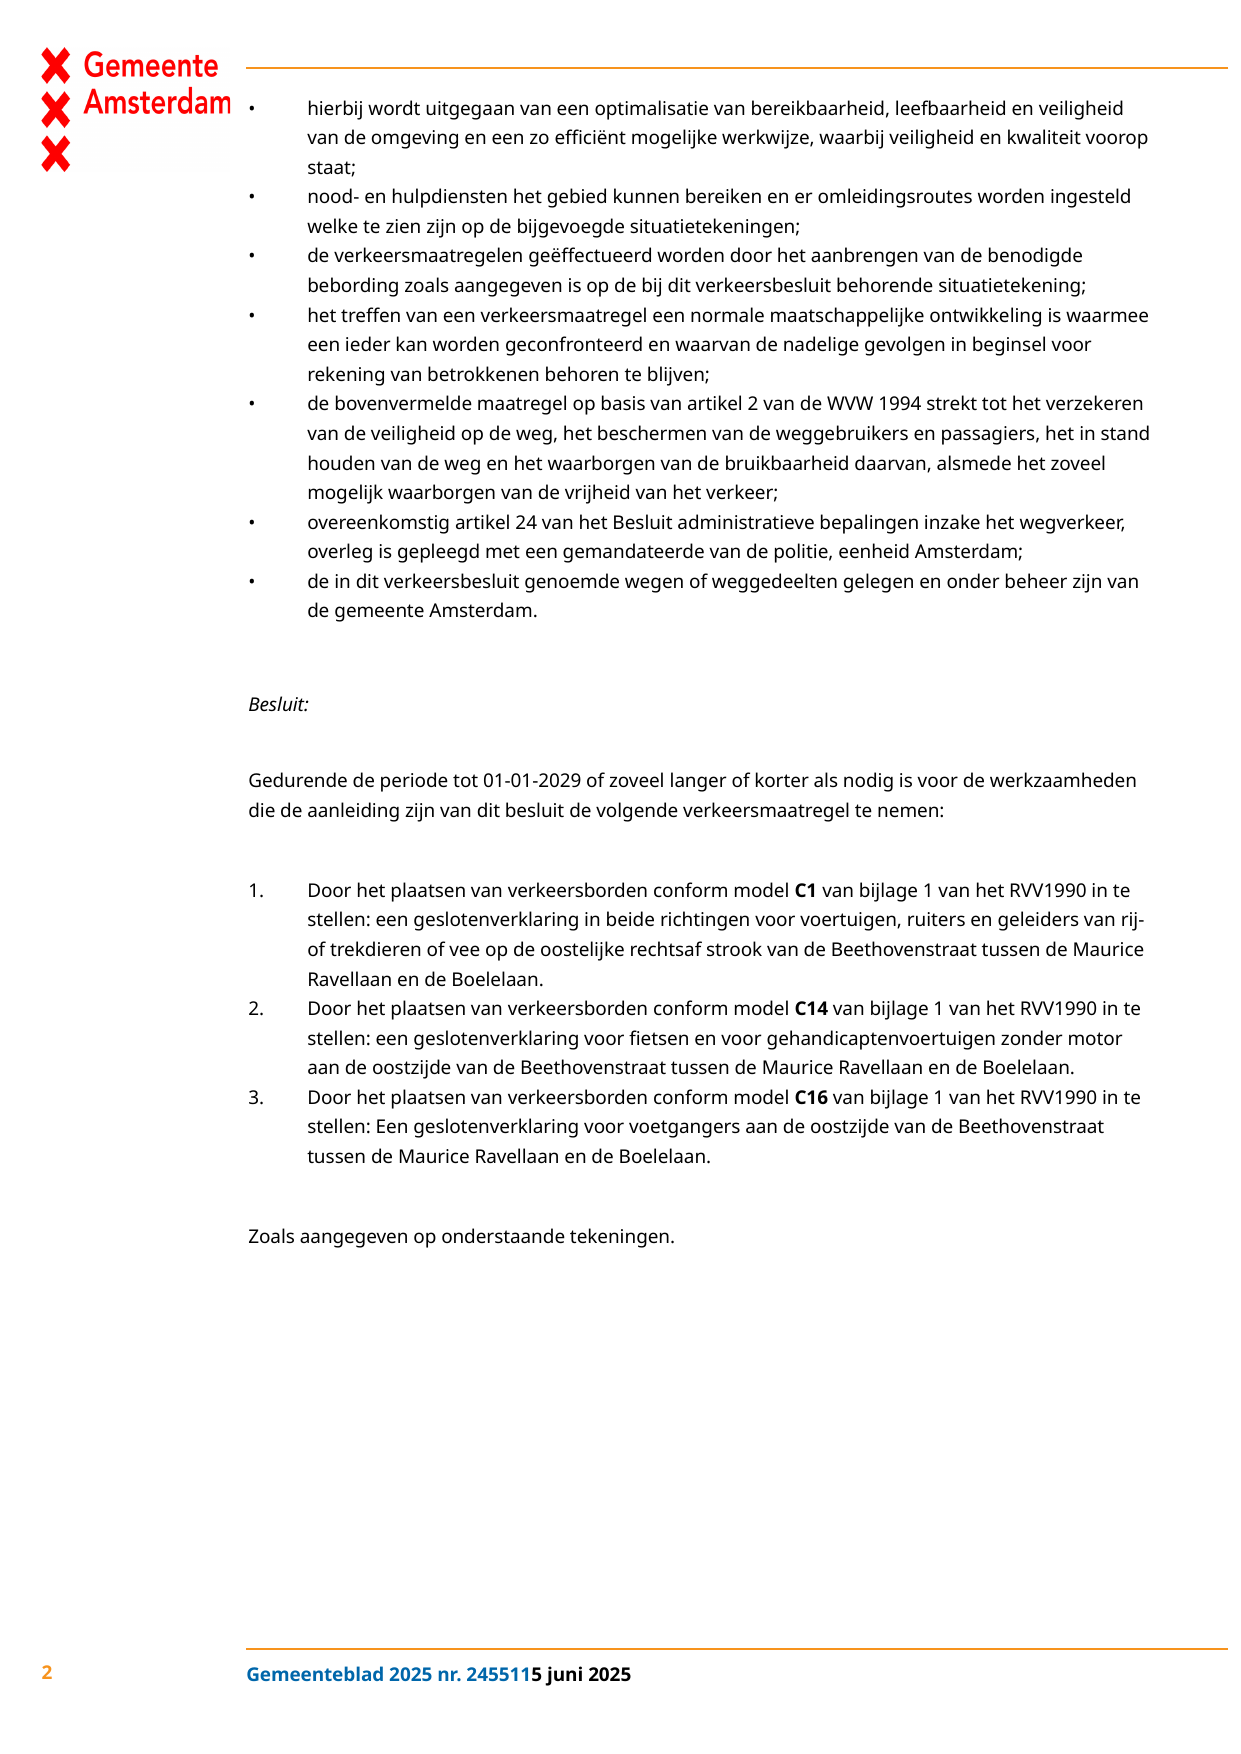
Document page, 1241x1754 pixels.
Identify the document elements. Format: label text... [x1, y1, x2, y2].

list de verkeersmaatregelen geëffectueerd worden door het aanbrengen van de benodigde bebording zoals aangegeven is op de bij dit verkeersbesluit behorende situatietekening; [248, 243, 1152, 298]
list het treffen van een verkeersmaatregel een normale maatschappelijke ontwikkeling is waarmee een ieder kan worden geconfronteerd en waarvan de nadelige gevolgen in beginsel voor rekening van betrokkenen behoren te blijven; [248, 302, 1152, 387]
list nood- en hulpdiensten het gebied kunnen bereiken en er omleidingsroutes worden ingesteld welke te zien zijn op de bijgevoegde situatietekeningen; [248, 183, 1152, 239]
list Door het plaatsen van verkeersborden conform model C14 van bijlage 1 van het RVV1990 in te stellen: een geslotenverklaring voor fietsen en voor gehandicaptenvoertuigen zonder motor aan de oostzijde van de Beethovenstraat tussen de Maurice Ravellaan en de Boelelaan. [248, 995, 1152, 1080]
list Door het plaatsen van verkeersborden conform model C16 van bijlage 1 van het RVV1990 in te stellen: Een geslotenverklaring voor voetgangers aan de oostzijde van de Beethovenstraat tussen de Maurice Ravellaan en de Boelelaan. [248, 1084, 1152, 1169]
text Zoals aangegeven op onderstaande tekeningen. [248, 1223, 1152, 1249]
list hierbij wordt uitgegaan van een optimalisatie van bereikbaarheid, leefbaarheid en veiligheid van de omgeving en een zo efficiënt mogelijke werkwijze, waarbij veiligheid en kwaliteit voorop staat; [248, 95, 1152, 180]
text Gedurende de periode tot 01-01-2029 of zoveel langer of korter als nodig is voor de werkzaamheden die de aanleiding zijn van dit besluit de volgende verkeersmaatregel te nemen: [248, 767, 1152, 823]
list overeenkomstig artikel 24 van het Besluit administratieve bepalingen inzake het wegverkeer, overleg is gepleegd met een gemandateerde van de politie, eenheid Amsterdam; [248, 509, 1152, 564]
list de bovenvermelde maatregel op basis van artikel 2 van de WVW 1994 strekt tot het verzekeren van de veiligheid op de weg, het beschermen van de weggebruikers en passagiers, het in stand houden van de weg en het waarborgen van de bruikbaarheid daarvan, alsmede het zoveel mogelijk waarborgen van de vrijheid van het verkeer; [248, 391, 1152, 505]
list Door het plaatsen van verkeersborden conform model C1 van bijlage 1 van het RVV1990 in te stellen: een geslotenverklaring in beide richtingen voor voertuigen, ruiters en geleiders van rij- of trekdieren of vee op de oostelijke rechtsaf strook van de Beethovenstraat tussen de Maurice Ravellaan en de Boelelaan. [248, 877, 1152, 991]
picture [41, 47, 231, 172]
list de in dit verkeersbesluit genoemde wegen of weggedeelten gelegen en onder beheer zijn van de gemeente Amsterdam. [248, 568, 1152, 623]
text Besluit: [248, 691, 1152, 717]
